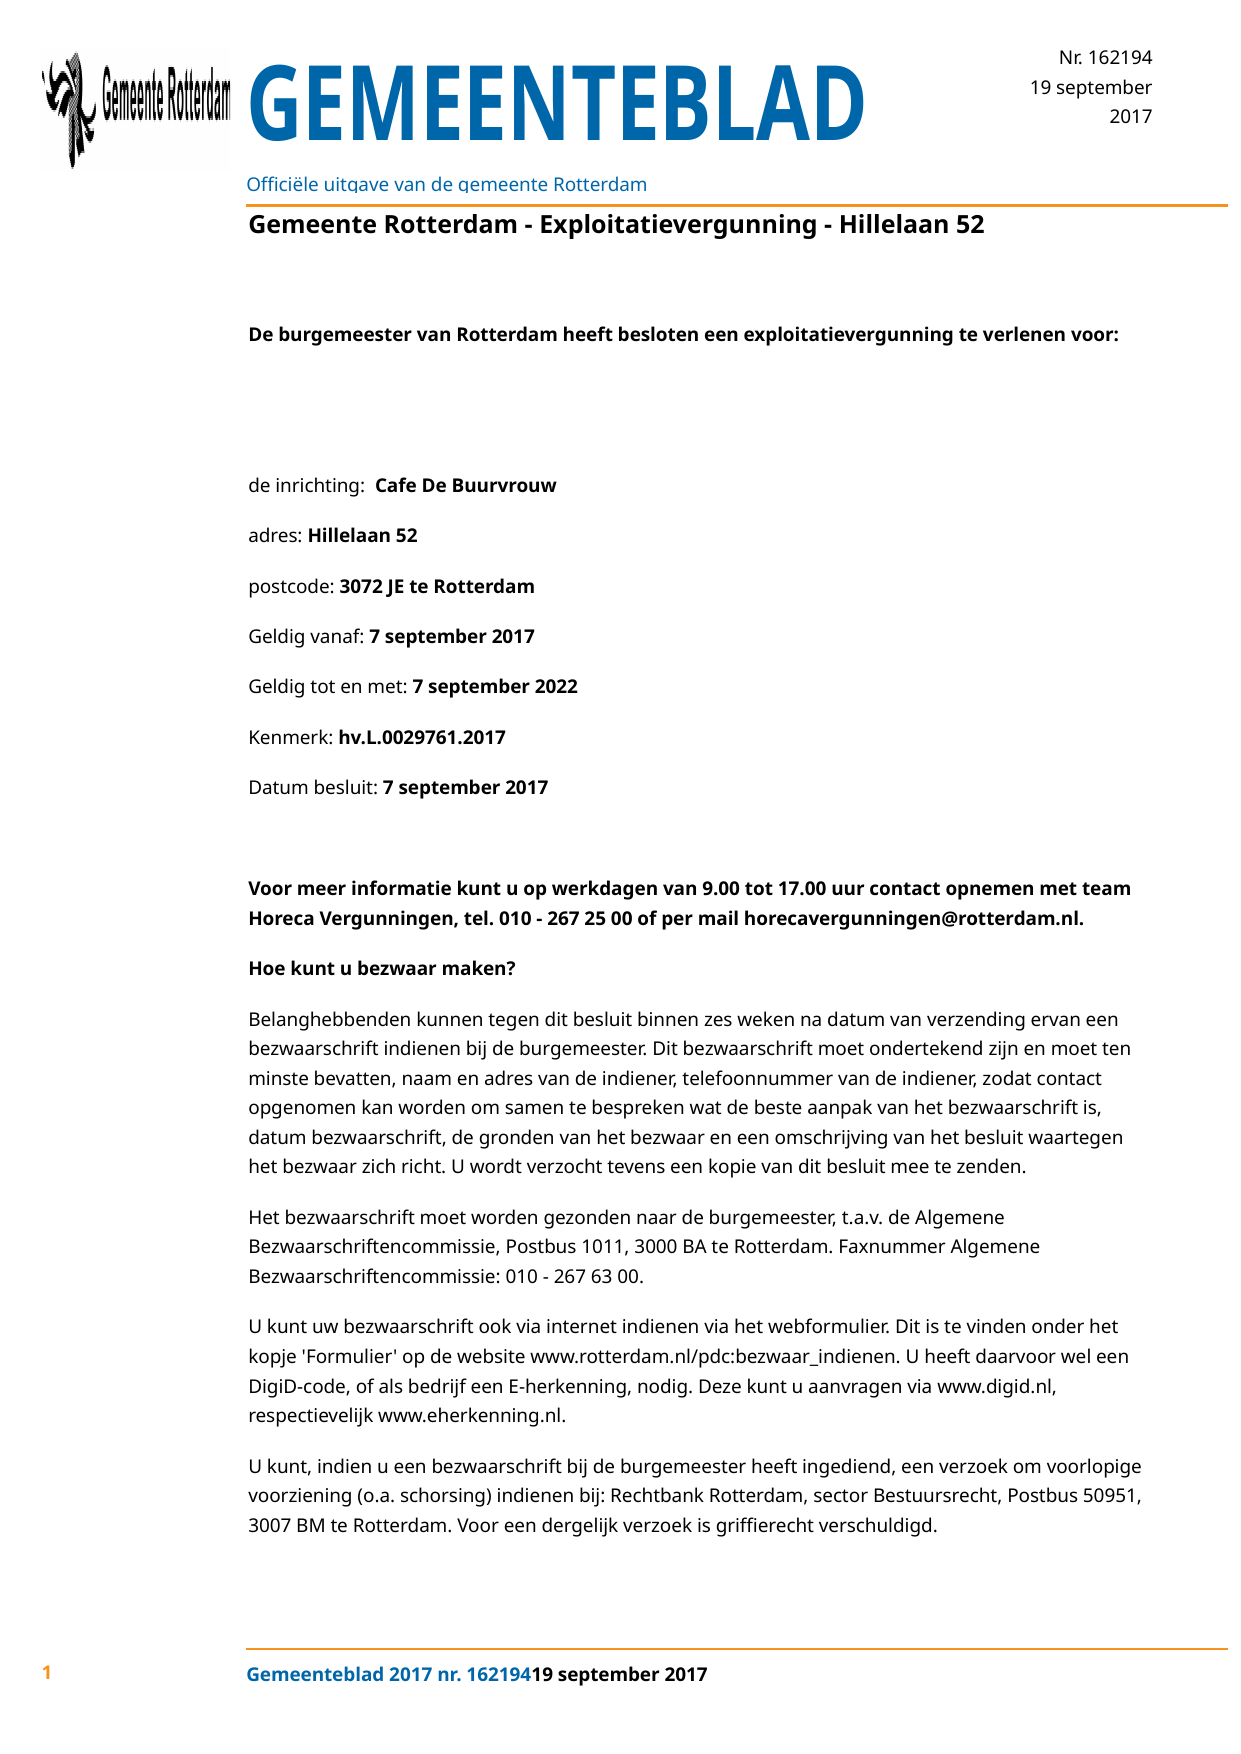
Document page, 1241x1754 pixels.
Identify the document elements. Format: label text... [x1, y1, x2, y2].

text Belanghebbenden kunnen tegen dit besluit binnen zes weken na datum van verzending ervan een bezwaarschrift indienen bij de burgemeester. Dit bezwaarschrift moet ondertekend zijn en moet ten minste bevatten, naam en adres van de indiener, telefoonnummer van de indiener, zodat contact opgenomen kan worden om samen te bespreken wat de beste aanpak van het bezwaarschrift is, datum bezwaarschrift, de gronden van het bezwaar en een omschrijving van het besluit waartegen het bezwaar zich richt. U wordt verzocht tevens een kopie van dit besluit mee te zenden. [248, 1006, 1152, 1179]
text Datum besluit: 7 september 2017 [248, 774, 1152, 800]
text postcode: 3072 JE te Rotterdam [248, 573, 1152, 598]
picture [41, 47, 231, 172]
text Geldig tot en met: 7 september 2022 [248, 674, 1152, 699]
text Voor meer informatie kunt u op werkdagen van 9.00 tot 17.00 uur contact opnemen met team Horeca Vergunningen, tel. 010 - 267 25 00 of per mail horecavergunningen@rotterdam.nl. [248, 875, 1152, 931]
text adres: Hillelaan 52 [248, 522, 1152, 548]
text Gemeente Rotterdam - Exploitatievergunning - Hillelaan 52 [248, 207, 1152, 241]
text De burgemeester van Rotterdam heeft besloten een exploitatievergunning te verlenen voor: [248, 321, 1152, 346]
text Kenmerk: hv.L.0029761.2017 [248, 724, 1152, 750]
text de inrichting: Cafe De Buurvrouw [248, 472, 1152, 498]
text Hoe kunt u bezwaar maken? [248, 955, 1152, 981]
text U kunt, indien u een bezwaarschrift bij de burgemeester heeft ingediend, een verzoek om voorlopige voorziening (o.a. schorsing) indienen bij: Rechtbank Rotterdam, sector Bestuursrecht, Postbus 50951, 3007 BM te Rotterdam. Voor een dergelijk verzoek is griffierecht verschuldigd. [248, 1453, 1152, 1538]
text Geldig vanaf: 7 september 2017 [248, 623, 1152, 649]
text U kunt uw bezwaarschrift ook via internet indienen via het webformulier. Dit is te vinden onder het kopje 'Formulier' op de website www.rotterdam.nl/pdc:bezwaar_indienen. U heeft daarvoor wel een DigiD-code, of als bedrijf een E-herkenning, nodig. Deze kunt u aanvragen via www.digid.nl, respectievelijk www.eherkenning.nl. [248, 1314, 1152, 1428]
text Het bezwaarschrift moet worden gezonden naar de burgemeester, t.a.v. de Algemene Bezwaarschriftencommissie, Postbus 1011, 3000 BA te Rotterdam. Faxnummer Algemene Bezwaarschriftencommissie: 010 - 267 63 00. [248, 1204, 1152, 1289]
